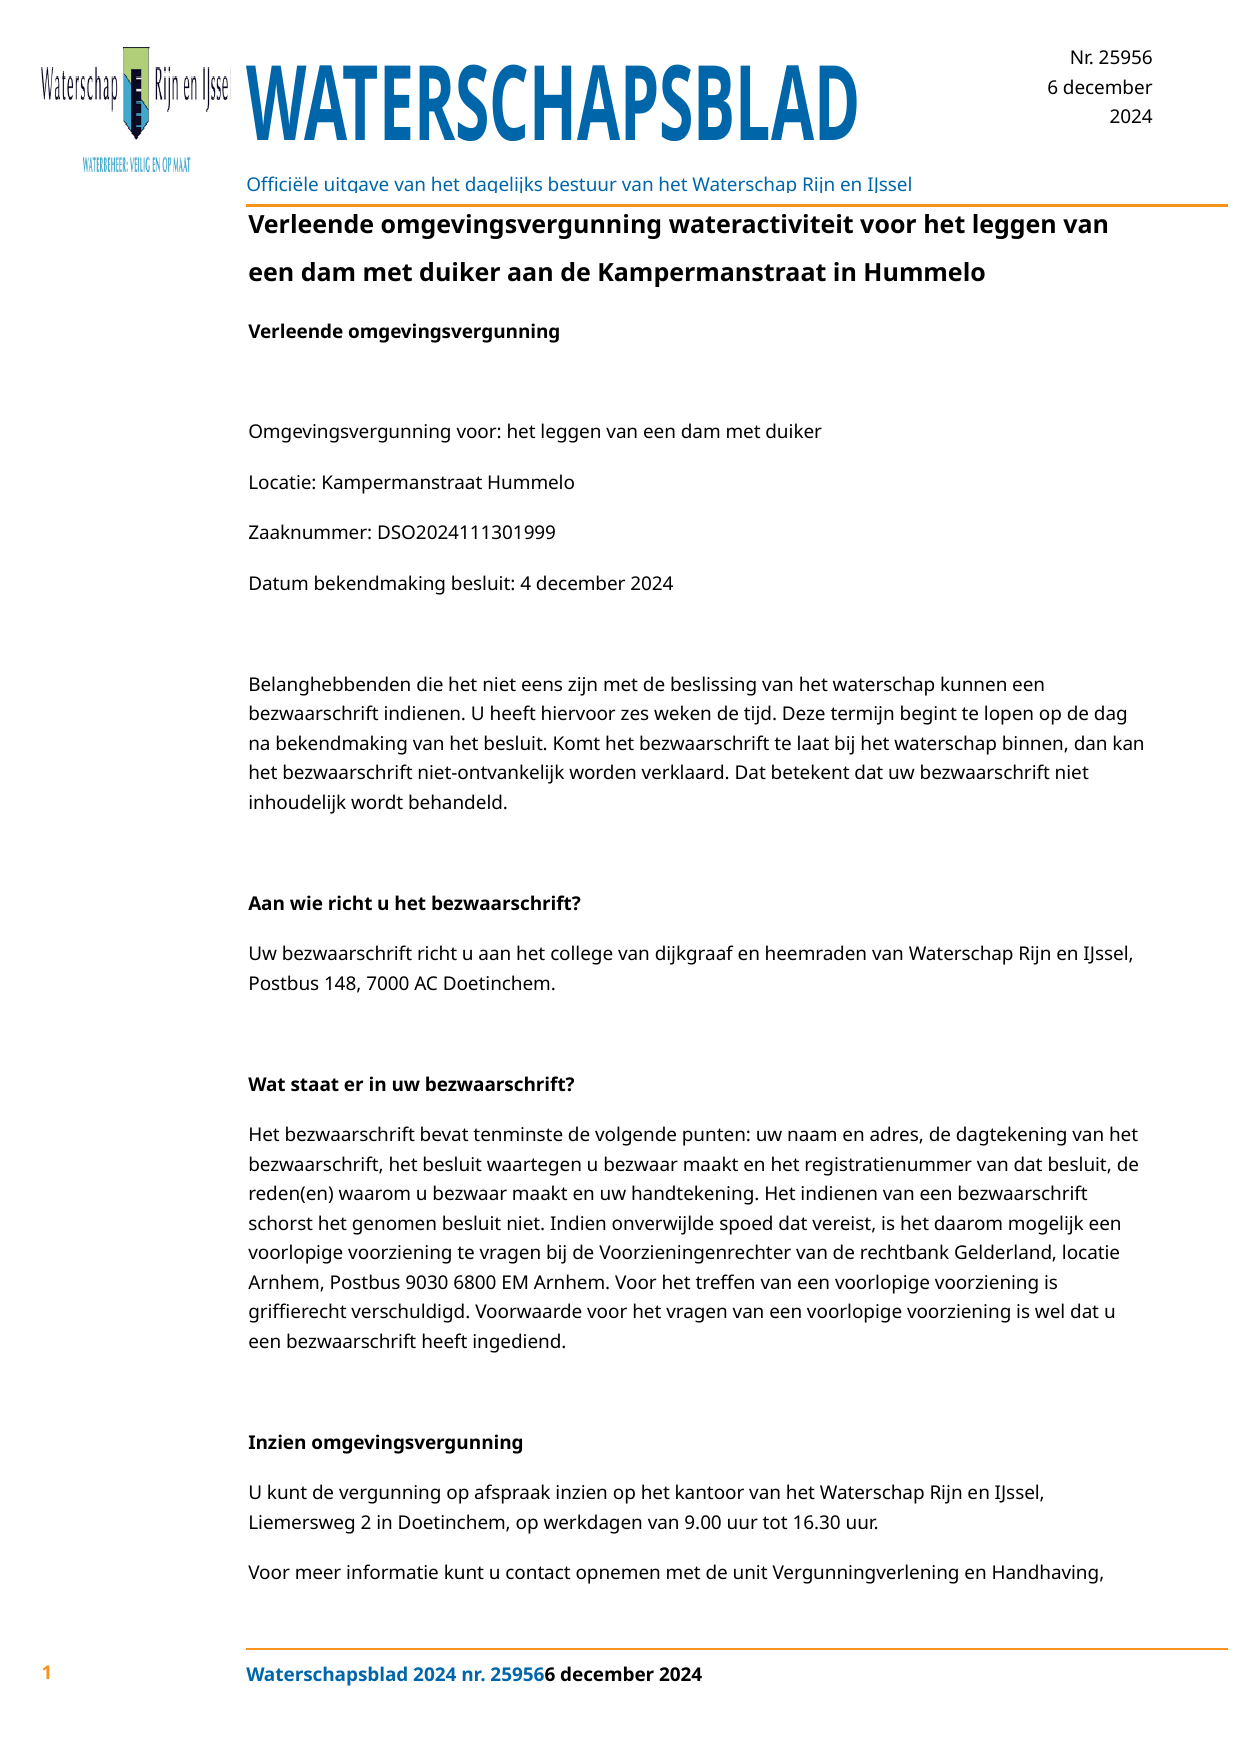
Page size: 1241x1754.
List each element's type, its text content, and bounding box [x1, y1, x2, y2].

text Datum bekendmaking besluit: 4 december 2024 [248, 570, 1152, 596]
text Omgevingsvergunning voor: het leggen van een dam met duiker [248, 419, 1152, 444]
text Zaaknummer: DSO2024111301999 [248, 519, 1152, 545]
text Verleende omgevingsvergunning wateractiviteit voor het leggen van een dam met duiker aan de Kampermanstraat in Hummelo [248, 207, 1152, 288]
text Uw bezwaarschrift richt u aan het college van dijkgraaf en heemraden van Waterschap Rijn en IJssel, Postbus 148, 7000 AC Doetinchem. [248, 940, 1152, 996]
text Het bezwaarschrift bevat tenminste de volgende punten: uw naam en adres, de dagtekening van het bezwaarschrift, het besluit waartegen u bezwaar maakt en het registratienummer van dat besluit, de reden(en) waarom u bezwaar maakt en uw handtekening. Het indienen van een bezwaarschrift schorst het genomen besluit niet. Indien onverwijlde spoed dat vereist, is het daarom mogelijk een voorlopige voorziening te vragen bij de Voorzieningenrechter van de rechtbank Gelderland, locatie Arnhem, Postbus 9030 6800 EM Arnhem. Voor het treffen van een voorlopige voorziening is griffierecht verschuldigd. Voorwaarde voor het vragen van een voorlopige voorziening is wel dat u een bezwaarschrift heeft ingediend. [248, 1121, 1152, 1354]
text Belanghebbenden die het niet eens zijn met de beslissing van het waterschap kunnen een bezwaarschrift indienen. U heeft hiervoor zes weken de tijd. Deze termijn begint te lopen op de dag na bekendmaking van het besluit. Komt het bezwaarschrift te laat bij het waterschap binnen, dan kan het bezwaarschrift niet-ontvankelijk worden verklaard. Dat betekent dat uw bezwaarschrift niet inhoudelijk wordt behandeld. [248, 671, 1152, 815]
text Aan wie richt u het bezwaarschrift? [248, 890, 1152, 916]
text Inzien omgevingsvergunning [248, 1429, 1152, 1455]
text U kunt de vergunning op afspraak inzien op het kantoor van het Waterschap Rijn en IJssel, Liemersweg 2 in Doetinchem, op werkdagen van 9.00 uur tot 16.30 uur. [248, 1479, 1152, 1535]
text Wat staat er in uw bezwaarschrift? [248, 1071, 1152, 1097]
text Voor meer informatie kunt u contact opnemen met de unit Vergunningverlening en Handhaving, [248, 1559, 1152, 1585]
picture [41, 47, 231, 172]
text Locatie: Kampermanstraat Hummelo [248, 469, 1152, 495]
text Verleende omgevingsvergunning [248, 318, 1152, 344]
